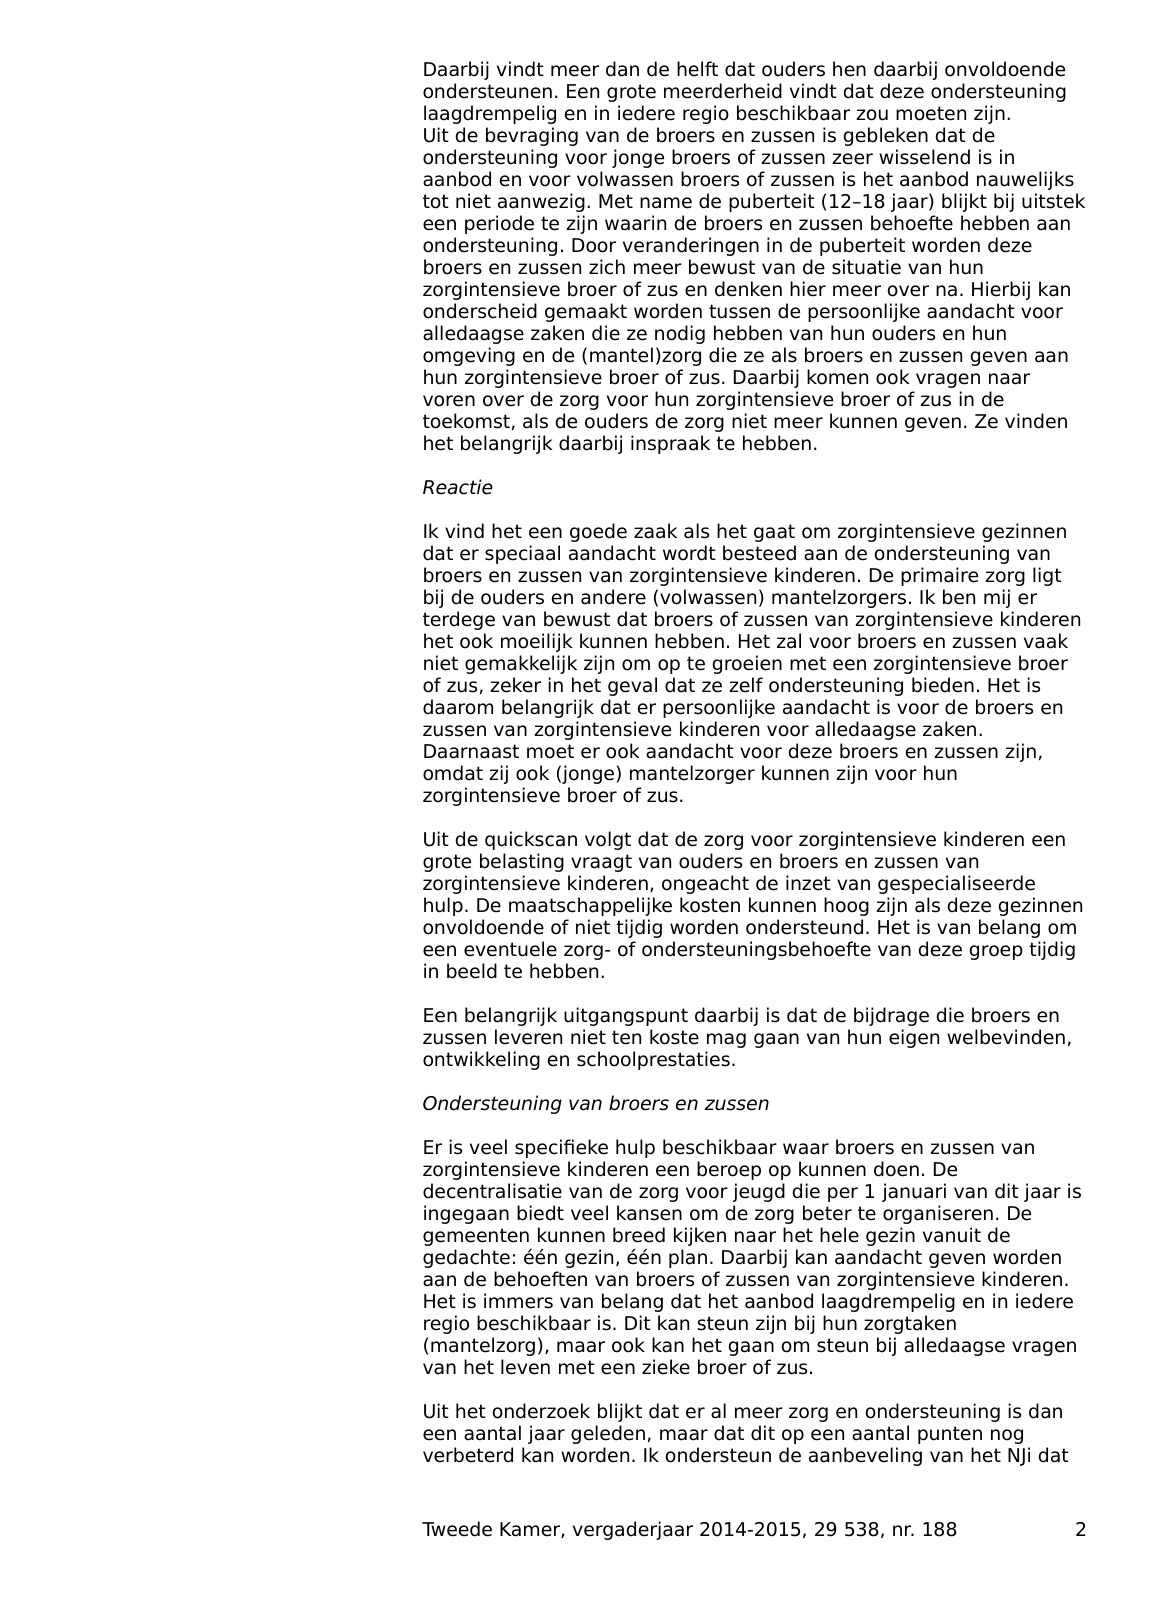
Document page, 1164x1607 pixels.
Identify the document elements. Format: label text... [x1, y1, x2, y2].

subtitle Reactie [422, 477, 1087, 499]
text Een belangrijk uitgangspunt daarbij is dat de bijdrage die broers en zussen leveren niet ten koste mag gaan van hun eigen welbevinden, ontwikkeling en schoolprestaties. [422, 1005, 1087, 1071]
text Uit de bevraging van de broers en zussen is gebleken dat de ondersteuning voor jonge broers of zussen zeer wisselend is in aanbod en voor volwassen broers of zussen is het aanbod nauwelijks tot niet aanwezig. Met name de puberteit (12–18 jaar) blijkt bij uitstek een periode te zijn waarin de broers en zussen behoefte hebben aan ondersteuning. Door veranderingen in de puberteit worden deze broers en zussen zich meer bewust van de situatie van hun zorgintensieve broer of zus en denken hier meer over na. Hierbij kan onderscheid gemaakt worden tussen de persoonlijke aandacht voor alledaagse zaken die ze nodig hebben van hun ouders en hun omgeving en de (mantel)zorg die ze als broers en zussen geven aan hun zorgintensieve broer of zus. Daarbij komen ook vragen naar voren over de zorg voor hun zorgintensieve broer of zus in de toekomst, als de ouders de zorg niet meer kunnen geven. Ze vinden het belangrijk daarbij inspraak te hebben. [422, 125, 1087, 455]
text Uit het onderzoek blijkt dat er al meer zorg en ondersteuning is dan een aantal jaar geleden, maar dat dit op een aantal punten nog verbeterd kan worden. Ik ondersteun de aanbeveling van het NJi dat [422, 1401, 1087, 1467]
text Uit de quickscan volgt dat de zorg voor zorgintensieve kinderen een grote belasting vraagt van ouders en broers en zussen van zorgintensieve kinderen, ongeacht de inzet van gespecialiseerde hulp. De maatschappelijke kosten kunnen hoog zijn als deze gezinnen onvoldoende of niet tijdig worden ondersteund. Het is van belang om een eventuele zorg- of ondersteuningsbehoefte van deze groep tijdig in beeld te hebben. [422, 829, 1087, 983]
text Er is veel specifieke hulp beschikbaar waar broers en zussen van zorgintensieve kinderen een beroep op kunnen doen. De decentralisatie van de zorg voor jeugd die per 1 januari van dit jaar is ingegaan biedt veel kansen om de zorg beter te organiseren. De gemeenten kunnen breed kijken naar het hele gezin vanuit de gedachte: één gezin, één plan. Daarbij kan aandacht geven worden aan de behoeften van broers of zussen van zorgintensieve kinderen. Het is immers van belang dat het aanbod laagdrempelig en in iedere regio beschikbaar is. Dit kan steun zijn bij hun zorgtaken (mantelzorg), maar ook kan het gaan om steun bij alledaagse vragen van het leven met een zieke broer of zus. [422, 1137, 1087, 1379]
text Ik vind het een goede zaak als het gaat om zorgintensieve gezinnen dat er speciaal aandacht wordt besteed aan de ondersteuning van broers en zussen van zorgintensieve kinderen. De primaire zorg ligt bij de ouders en andere (volwassen) mantelzorgers. Ik ben mij er terdege van bewust dat broers of zussen van zorgintensieve kinderen het ook moeilijk kunnen hebben. Het zal voor broers en zussen vaak niet gemakkelijk zijn om op te groeien met een zorgintensieve broer of zus, zeker in het geval dat ze zelf ondersteuning bieden. Het is daarom belangrijk dat er persoonlijke aandacht is voor de broers en zussen van zorgintensieve kinderen voor alledaagse zaken. Daarnaast moet er ook aandacht voor deze broers en zussen zijn, omdat zij ook (jonge) mantelzorger kunnen zijn voor hun zorgintensieve broer of zus. [422, 521, 1087, 807]
subtitle Ondersteuning van broers en zussen [422, 1093, 1087, 1115]
text Daarbij vindt meer dan de helft dat ouders hen daarbij onvoldoende ondersteunen. Een grote meerderheid vindt dat deze ondersteuning laagdrempelig en in iedere regio beschikbaar zou moeten zijn. [422, 59, 1087, 125]
